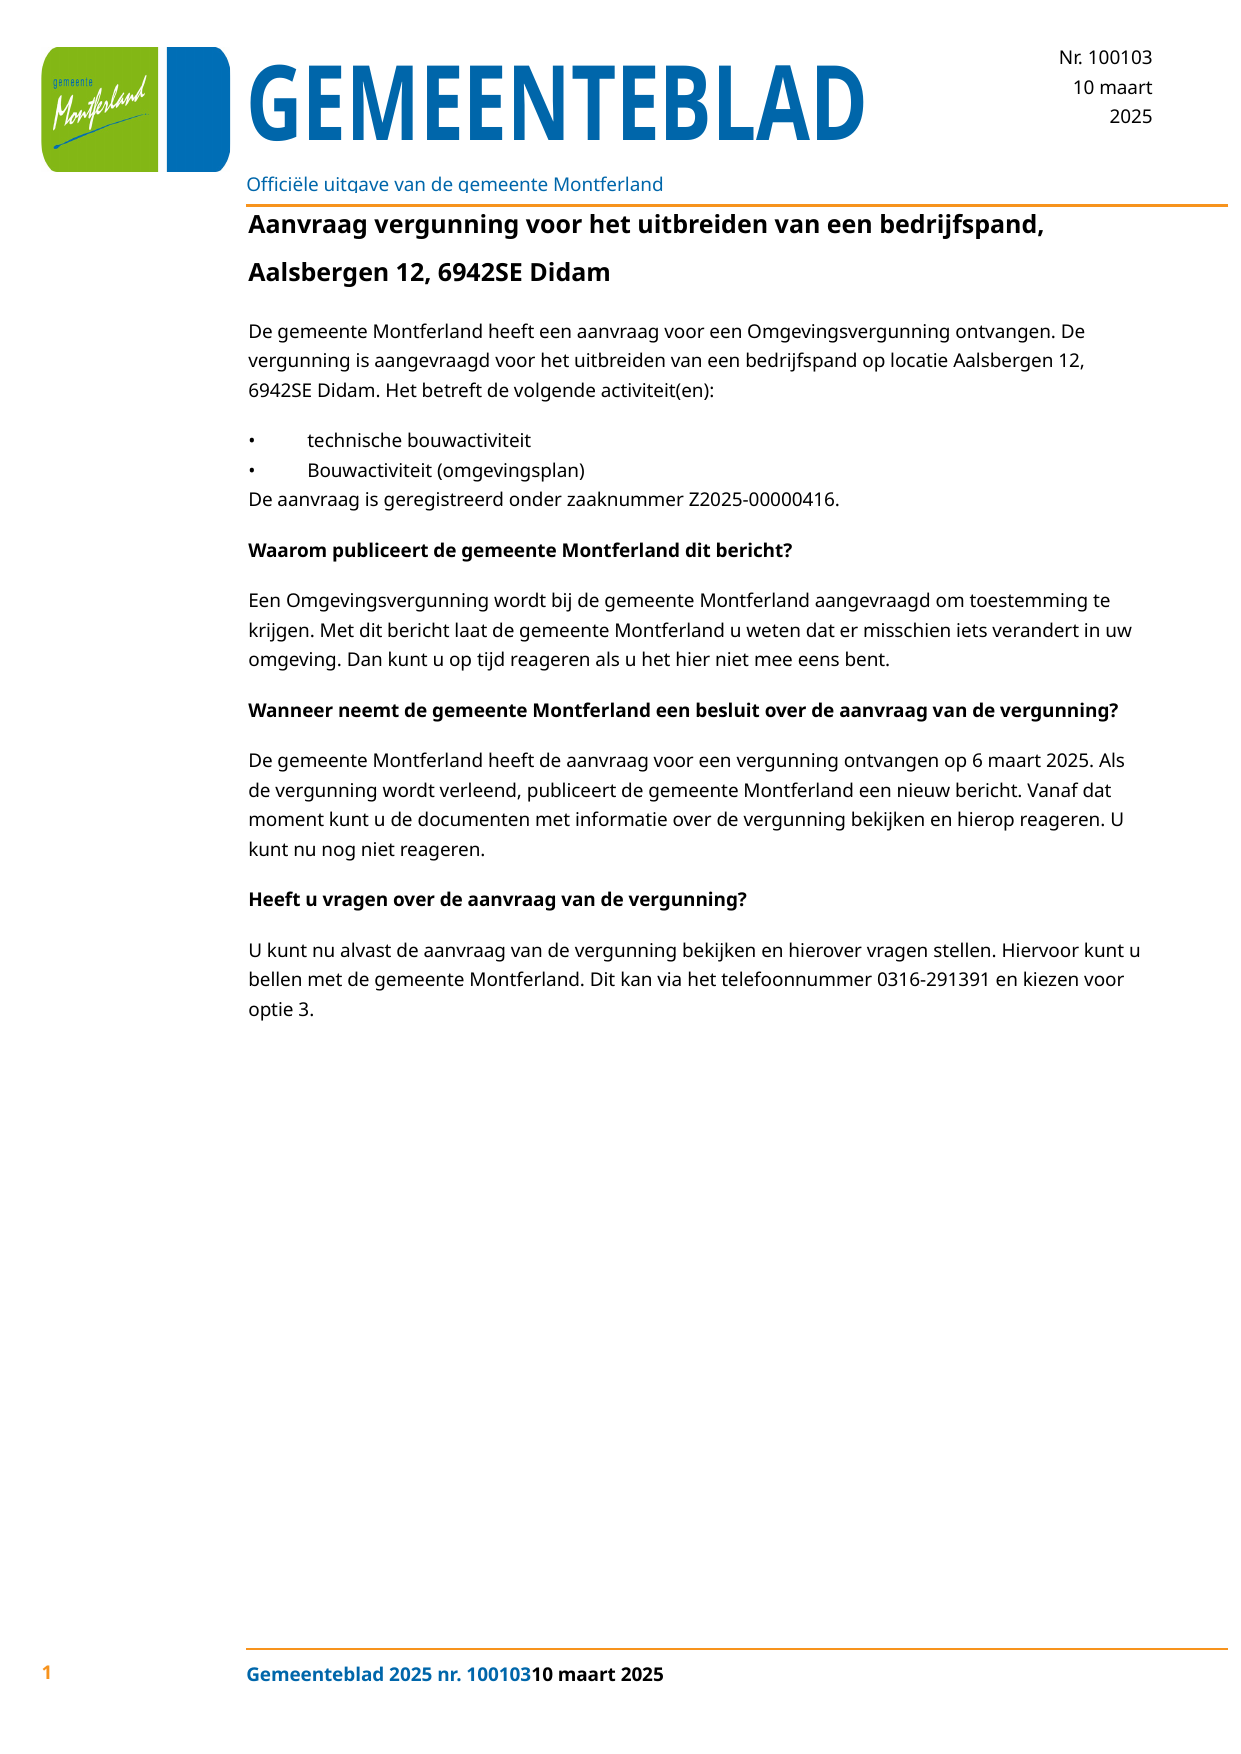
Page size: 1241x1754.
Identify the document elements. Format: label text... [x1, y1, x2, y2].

text Een Omgevingsvergunning wordt bij de gemeente Montferland aangevraagd om toestemming te krijgen. Met dit bericht laat de gemeente Montferland u weten dat er misschien iets verandert in uw omgeving. Dan kunt u op tijd reageren als u het hier niet mee eens bent. [248, 587, 1152, 672]
text U kunt nu alvast de aanvraag van de vergunning bekijken en hierover vragen stellen. Hiervoor kunt u bellen met de gemeente Montferland. Dit kan via het telefoonnummer 0316-291391 en kiezen voor optie 3. [248, 937, 1152, 1022]
text Heeft u vragen over de aanvraag van de vergunning? [248, 887, 1152, 912]
text De gemeente Montferland heeft een aanvraag voor een Omgevingsvergunning ontvangen. De vergunning is aangevraagd voor het uitbreiden van een bedrijfspand op locatie Aalsbergen 12, 6942SE Didam. Het betreft de volgende activiteit(en): [248, 318, 1152, 403]
text De gemeente Montferland heeft de aanvraag voor een vergunning ontvangen op 6 maart 2025. Als de vergunning wordt verleend, publiceert de gemeente Montferland een nieuw bericht. Vanaf dat moment kunt u de documenten met informatie over de vergunning bekijken en hierop reageren. U kunt nu nog niet reageren. [248, 747, 1152, 862]
text De aanvraag is geregistreerd onder zaaknummer Z2025-00000416. [248, 487, 1152, 512]
list Bouwactiviteit (omgevingsplan) [248, 457, 1152, 483]
picture [41, 47, 231, 172]
list technische bouwactiviteit [248, 427, 1152, 453]
text Waarom publiceert de gemeente Montferland dit bericht? [248, 537, 1152, 563]
text Wanneer neemt de gemeente Montferland een besluit over de aanvraag van de vergunning? [248, 697, 1152, 723]
text Aanvraag vergunning voor het uitbreiden van een bedrijfspand, Aalsbergen 12, 6942SE Didam [248, 207, 1152, 288]
